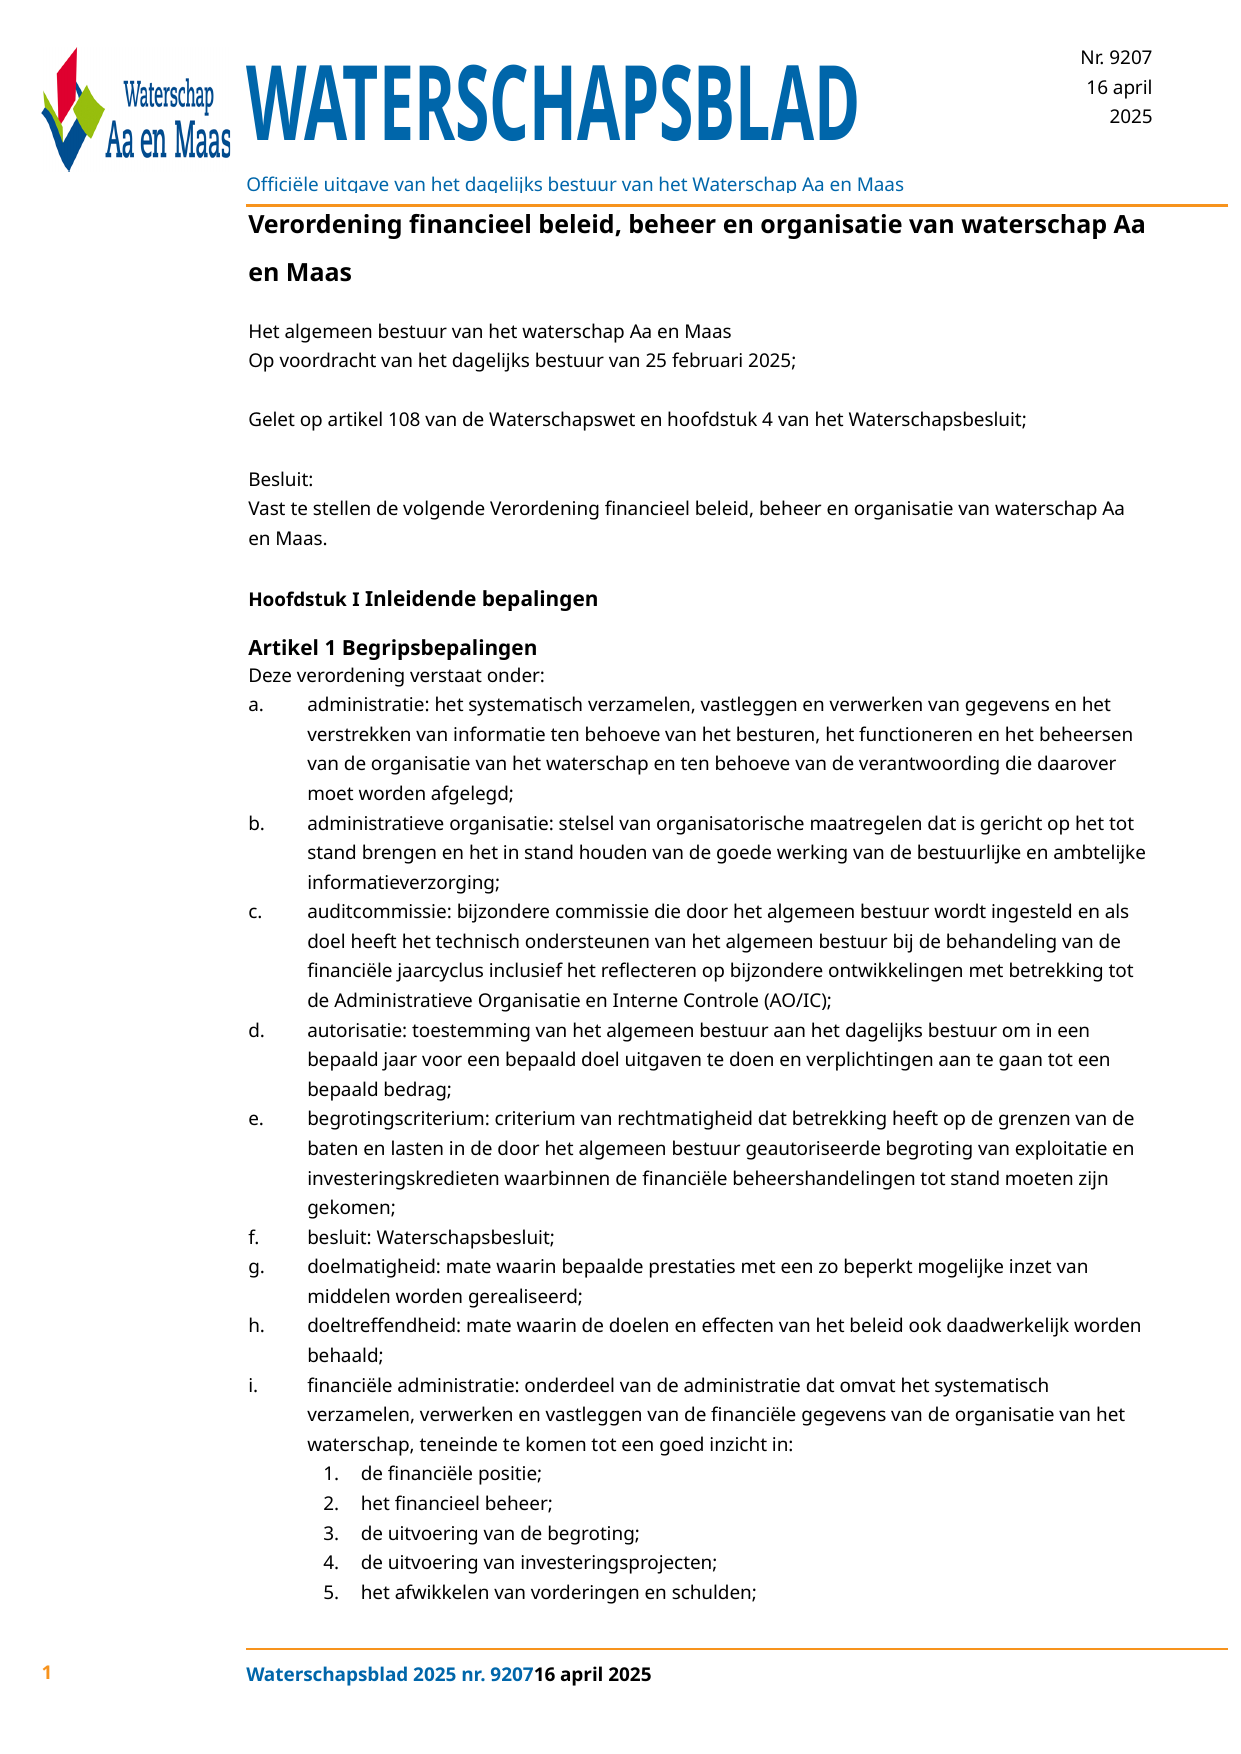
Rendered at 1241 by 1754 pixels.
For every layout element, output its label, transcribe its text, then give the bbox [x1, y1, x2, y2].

text Op voordracht van het dagelijks bestuur van 25 februari 2025; [248, 347, 1152, 373]
list autorisatie: toestemming van het algemeen bestuur aan het dagelijks bestuur om in een bepaald jaar voor een bepaald doel uitgaven te doen en verplichtingen aan te gaan tot een bepaald bedrag; [248, 1017, 1152, 1102]
list de financiële positie; [323, 1461, 1152, 1486]
text Deze verordening verstaat onder: [248, 662, 1152, 688]
list auditcommissie: bijzondere commissie die door het algemeen bestuur wordt ingesteld en als doel heeft het technisch ondersteunen van het algemeen bestuur bij de behandeling van de financiële jaarcyclus inclusief het reflecteren op bijzondere ontwikkelingen met betrekking tot de Administratieve Organisatie en Interne Controle (AO/IC); [248, 898, 1152, 1013]
text Vast te stellen de volgende Verordening financieel beleid, beheer en organisatie van waterschap Aa en Maas. [248, 495, 1152, 551]
list het afwikkelen van vorderingen en schulden; [323, 1579, 1152, 1605]
text Hoofdstuk I Inleidende bepalingen [248, 584, 1152, 613]
text Besluit: [248, 466, 1152, 492]
picture [41, 47, 231, 172]
list besluit: Waterschapsbesluit; [248, 1224, 1152, 1250]
list de uitvoering van investeringsprojecten; [323, 1549, 1152, 1575]
text Het algemeen bestuur van het waterschap Aa en Maas [248, 318, 1152, 344]
list de uitvoering van de begroting; [323, 1520, 1152, 1546]
list administratie: het systematisch verzamelen, vastleggen en verwerken van gegevens en het verstrekken van informatie ten behoeve van het besturen, het functioneren en het beheersen van de organisatie van het waterschap en ten behoeve van de verantwoording die daarover moet worden afgelegd; [248, 691, 1152, 806]
list begrotingscriterium: criterium van rechtmatigheid dat betrekking heeft op de grenzen van de baten en lasten in de door het algemeen bestuur geautoriseerde begroting van exploitatie en investeringskredieten waarbinnen de financiële beheershandelingen tot stand moeten zijn gekomen; [248, 1106, 1152, 1220]
list doeltreffendheid: mate waarin de doelen en effecten van het beleid ook daadwerkelijk worden behaald; [248, 1313, 1152, 1368]
text Gelet op artikel 108 van de Waterschapswet en hoofdstuk 4 van het Waterschapsbesluit; [248, 407, 1152, 432]
text Artikel 1 Begripsbepalingen [248, 633, 1152, 662]
list het financieel beheer; [323, 1490, 1152, 1516]
list financiële administratie: onderdeel van de administratie dat omvat het systematisch verzamelen, verwerken en vastleggen van de financiële gegevens van de organisatie van het waterschap, teneinde te komen tot een goed inzicht in: [248, 1372, 1152, 1457]
list administratieve organisatie: stelsel van organisatorische maatregelen dat is gericht op het tot stand brengen en het in stand houden van de goede werking van de bestuurlijke en ambtelijke informatieverzorging; [248, 810, 1152, 895]
text Verordening financieel beleid, beheer en organisatie van waterschap Aa en Maas [248, 207, 1152, 288]
list doelmatigheid: mate waarin bepaalde prestaties met een zo beperkt mogelijke inzet van middelen worden gerealiseerd; [248, 1253, 1152, 1309]
